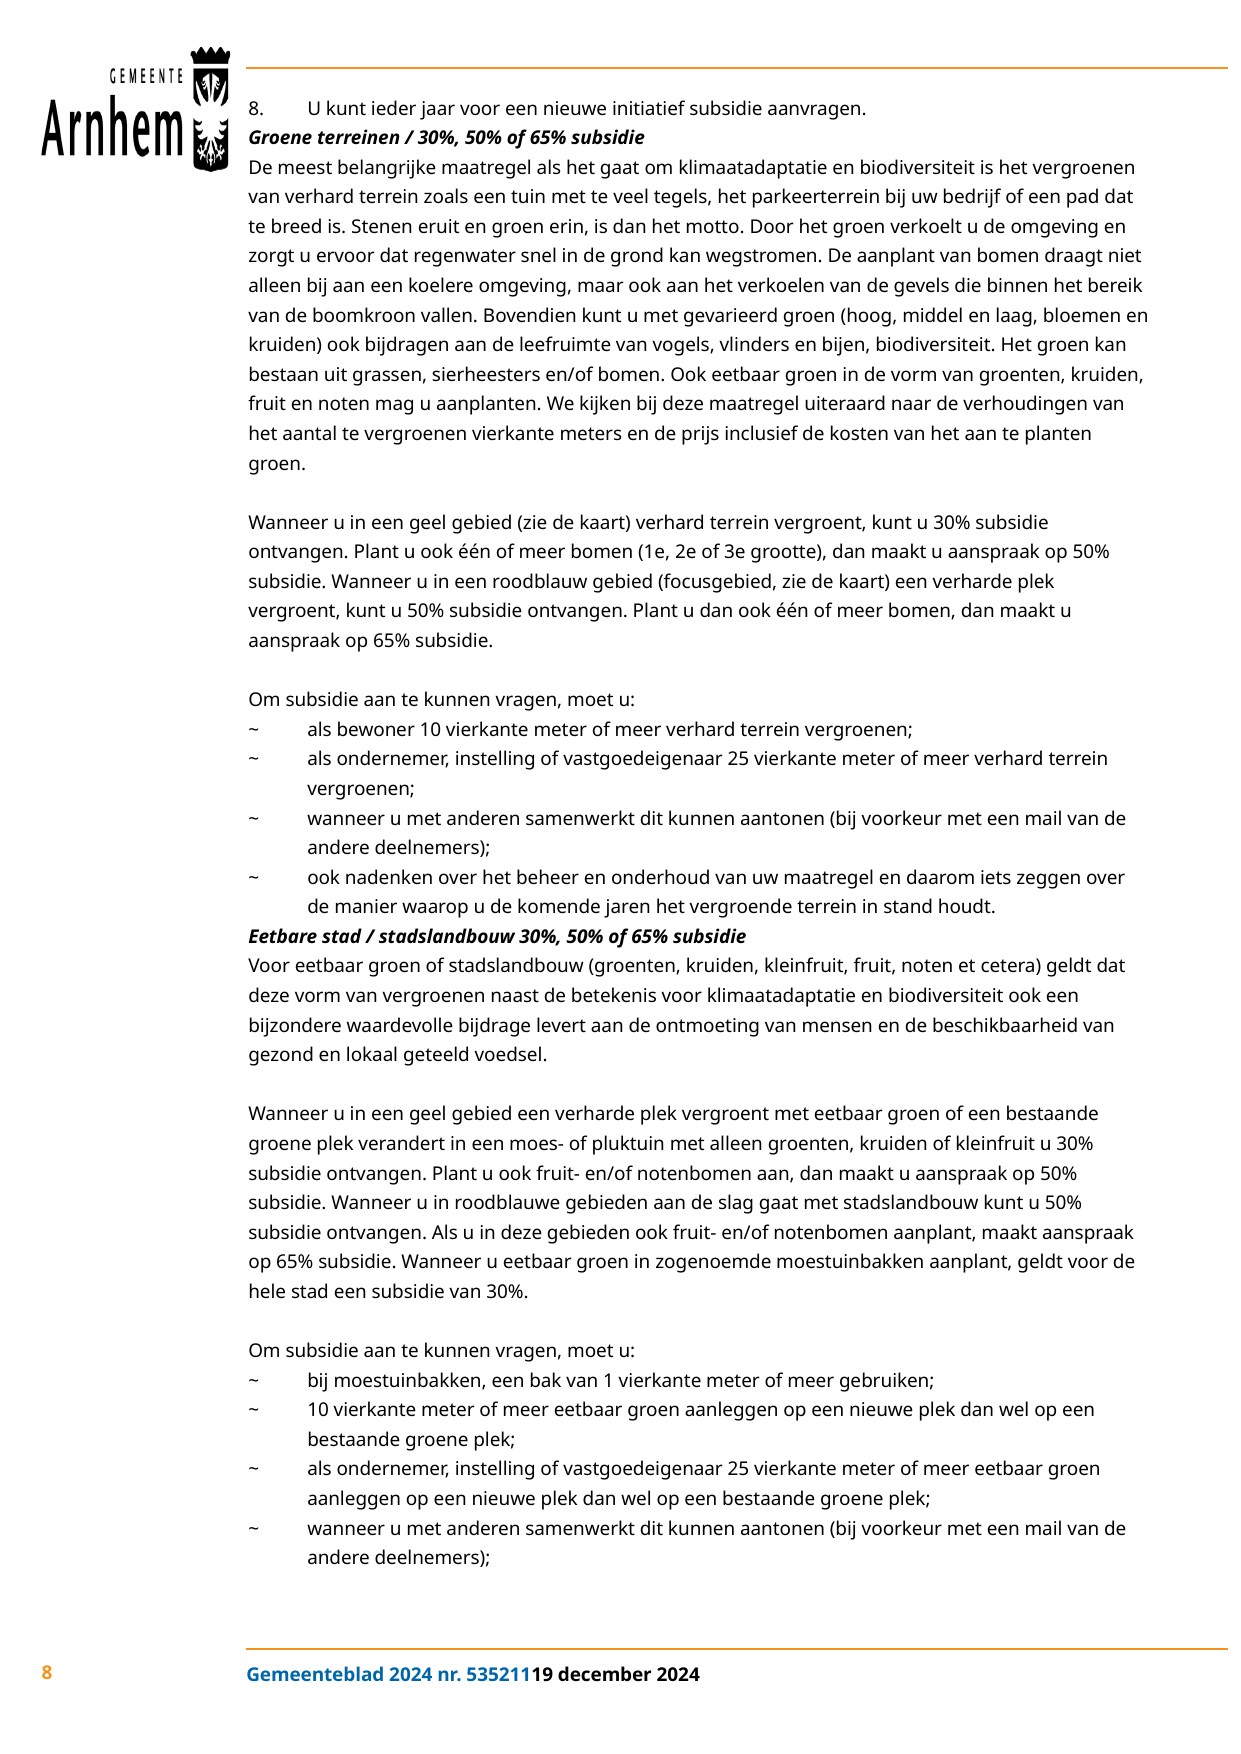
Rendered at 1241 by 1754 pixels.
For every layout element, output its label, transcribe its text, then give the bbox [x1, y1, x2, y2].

text Groene terreinen / 30%, 50% of 65% subsidie [248, 124, 1152, 150]
text Wanneer u in een geel gebied een verharde plek vergroent met eetbaar groen of een bestaande groene plek verandert in een moes- of pluktuin met alleen groenten, kruiden of kleinfruit u 30% subsidie ontvangen. Plant u ook fruit- en/of notenbomen aan, dan maakt u aanspraak op 50% subsidie. Wanneer u in roodblauwe gebieden aan de slag gaat met stadslandbouw kunt u 50% subsidie ontvangen. Als u in deze gebieden ook fruit- en/of notenbomen aanplant, maakt aanspraak op 65% subsidie. Wanneer u eetbaar groen in zogenoemde moestuinbakken aanplant, geldt voor de hele stad een subsidie van 30%. [248, 1101, 1152, 1304]
text Voor eetbaar groen of stadslandbouw (groenten, kruiden, kleinfruit, fruit, noten et cetera) geldt dat deze vorm van vergroenen naast de betekenis voor klimaatadaptatie en biodiversiteit ook een bijzondere waardevolle bijdrage levert aan de ontmoeting van mensen en de beschikbaarheid van gezond en lokaal geteeld voedsel. [248, 953, 1152, 1067]
list als ondernemer, instelling of vastgoedeigenaar 25 vierkante meter of meer verhard terrein vergroenen; [248, 746, 1152, 801]
text Eetbare stad / stadslandbouw 30%, 50% of 65% subsidie [248, 923, 1152, 949]
list bij moestuinbakken, een bak van 1 vierkante meter of meer gebruiken; [248, 1367, 1152, 1393]
list wanneer u met anderen samenwerkt dit kunnen aantonen (bij voorkeur met een mail van de andere deelnemers); [248, 1515, 1152, 1570]
text Om subsidie aan te kunnen vragen, moet u: [248, 1337, 1152, 1363]
list ook nadenken over het beheer en onderhoud van uw maatregel en daarom iets zeggen over de manier waarop u de komende jaren het vergroende terrein in stand houdt. [248, 864, 1152, 919]
list als bewoner 10 vierkante meter of meer verhard terrein vergroenen; [248, 716, 1152, 742]
picture [41, 47, 231, 172]
text Om subsidie aan te kunnen vragen, moet u: [248, 686, 1152, 712]
list U kunt ieder jaar voor een nieuwe initiatief subsidie aanvragen. [248, 95, 1152, 121]
text De meest belangrijke maatregel als het gaat om klimaatadaptatie en biodiversiteit is het vergroenen van verhard terrein zoals een tuin met te veel tegels, het parkeerterrein bij uw bedrijf of een pad dat te breed is. Stenen eruit en groen erin, is dan het motto. Door het groen verkoelt u de omgeving en zorgt u ervoor dat regenwater snel in de grond kan wegstromen. De aanplant van bomen draagt niet alleen bij aan een koelere omgeving, maar ook aan het verkoelen van de gevels die binnen het bereik van de boomkroon vallen. Bovendien kunt u met gevarieerd groen (hoog, middel en laag, bloemen en kruiden) ook bijdragen aan de leefruimte van vogels, vlinders en bijen, biodiversiteit. Het groen kan bestaan uit grassen, sierheesters en/of bomen. Ook eetbaar groen in de vorm van groenten, kruiden, fruit en noten mag u aanplanten. We kijken bij deze maatregel uiteraard naar de verhoudingen van het aantal te vergroenen vierkante meters en de prijs inclusief de kosten van het aan te planten groen. [248, 154, 1152, 476]
list als ondernemer, instelling of vastgoedeigenaar 25 vierkante meter of meer eetbaar groen aanleggen op een nieuwe plek dan wel op een bestaande groene plek; [248, 1456, 1152, 1511]
text Wanneer u in een geel gebied (zie de kaart) verhard terrein vergroent, kunt u 30% subsidie ontvangen. Plant u ook één of meer bomen (1e, 2e of 3e grootte), dan maakt u aanspraak op 50% subsidie. Wanneer u in een roodblauw gebied (focusgebied, zie de kaart) een verharde plek vergroent, kunt u 50% subsidie ontvangen. Plant u dan ook één of meer bomen, dan maakt u aanspraak op 65% subsidie. [248, 509, 1152, 653]
list wanneer u met anderen samenwerkt dit kunnen aantonen (bij voorkeur met een mail van de andere deelnemers); [248, 805, 1152, 860]
list 10 vierkante meter of meer eetbaar groen aanleggen op een nieuwe plek dan wel op een bestaande groene plek; [248, 1396, 1152, 1452]
